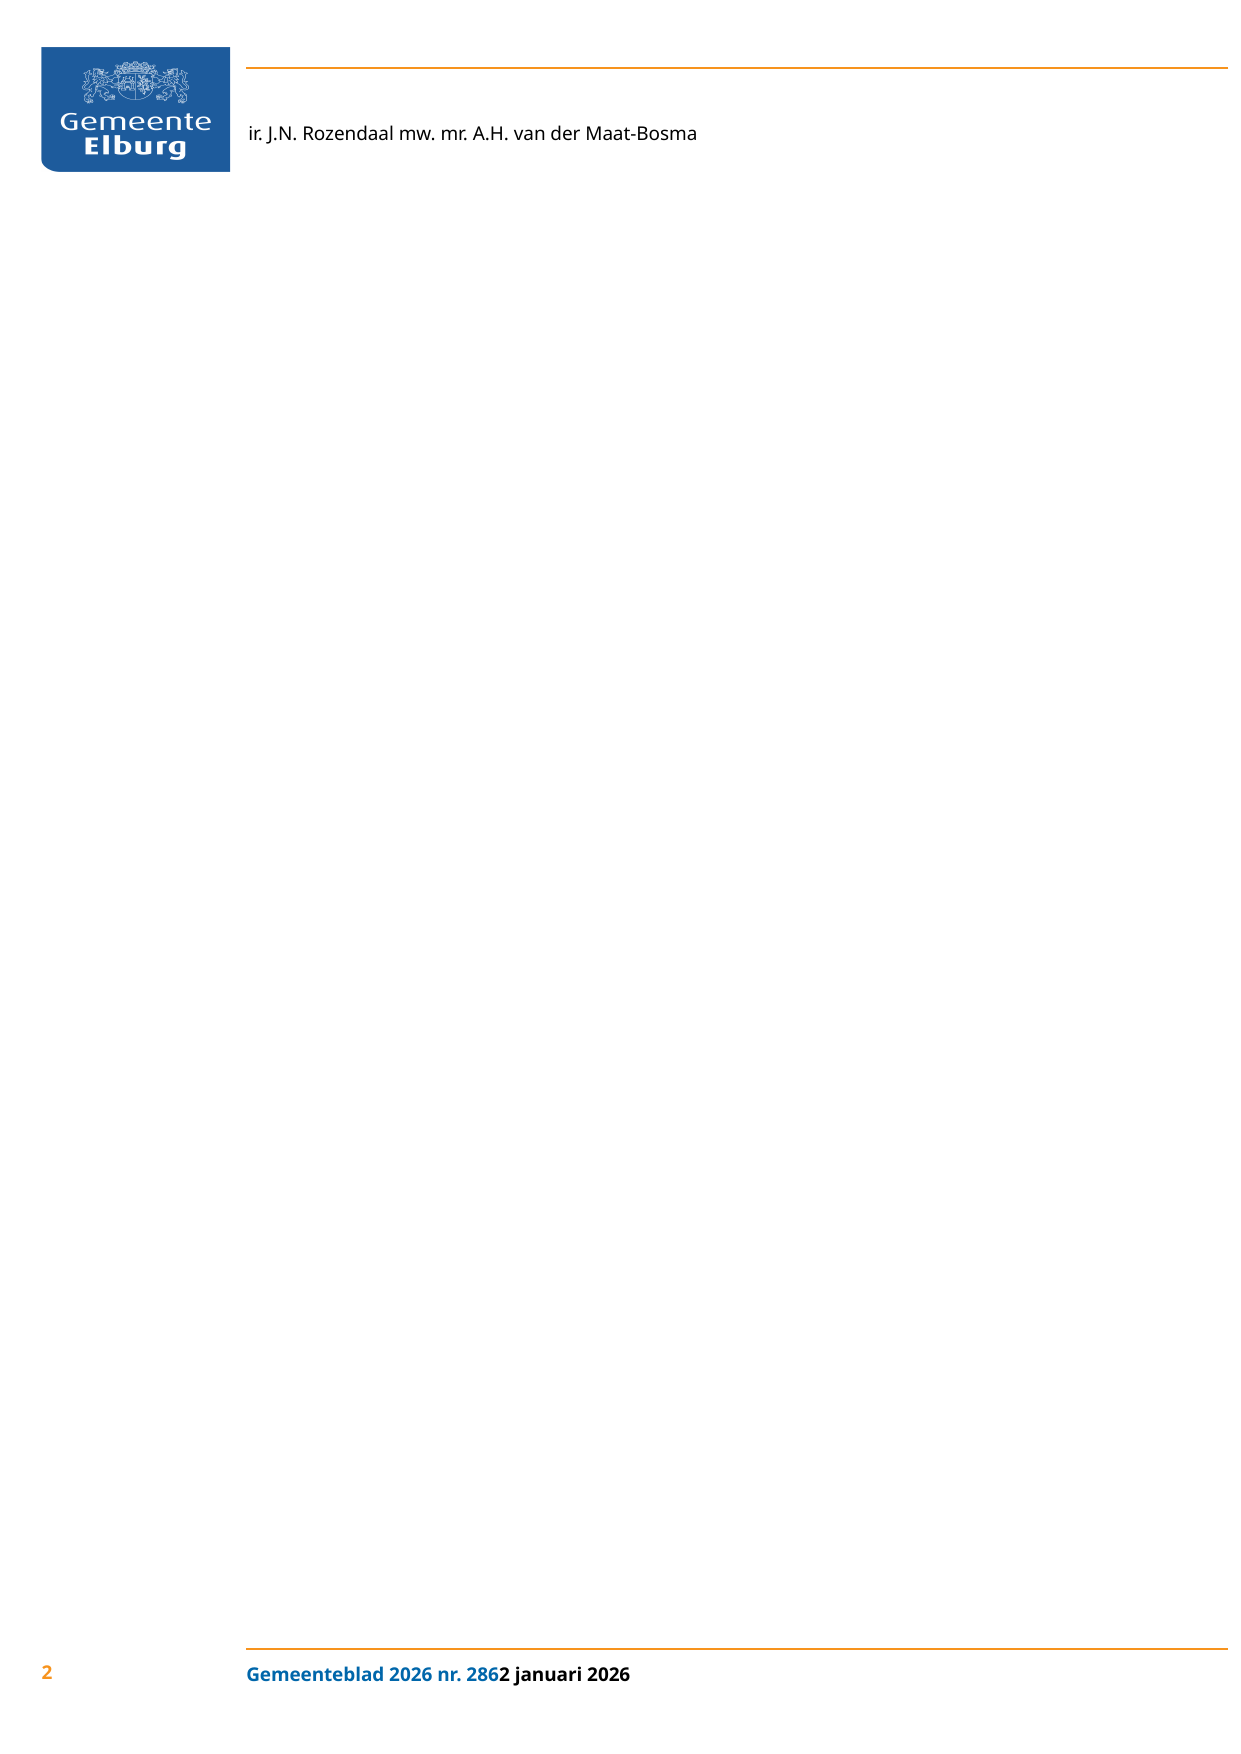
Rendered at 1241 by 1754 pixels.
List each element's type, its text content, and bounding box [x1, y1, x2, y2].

picture [41, 47, 231, 172]
text ir. J.N. Rozendaal mw. mr. A.H. van der Maat-Bosma [248, 121, 1152, 146]
